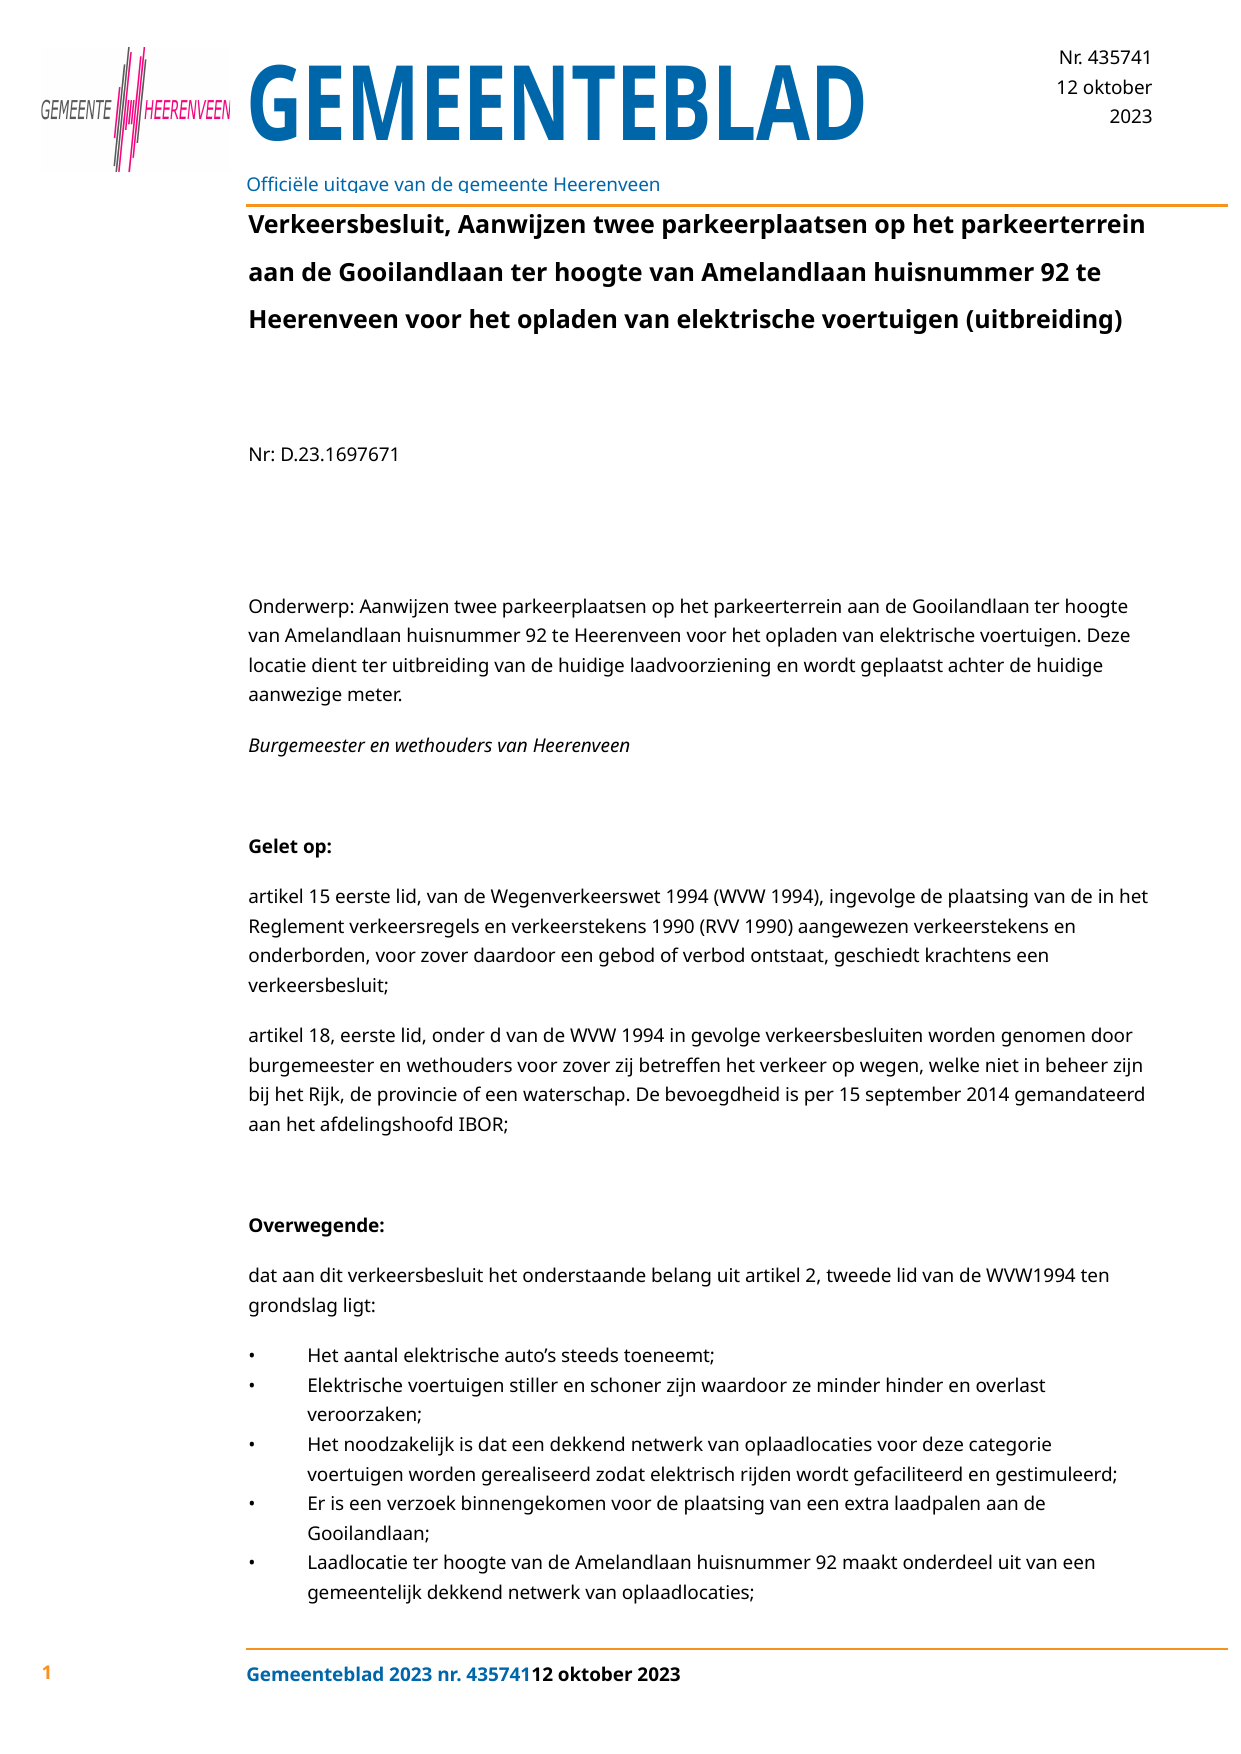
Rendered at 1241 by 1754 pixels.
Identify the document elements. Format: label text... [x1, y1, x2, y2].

text Nr: D.23.1697671 [248, 442, 1152, 467]
text artikel 18, eerste lid, onder d van de WVW 1994 in gevolge verkeersbesluiten worden genomen door burgemeester en wethouders voor zover zij betreffen het verkeer op wegen, welke niet in beheer zijn bij het Rijk, de provincie of een waterschap. De bevoegdheid is per 15 september 2014 gemandateerd aan het afdelingshoofd IBOR; [248, 1022, 1152, 1137]
list Het noodzakelijk is dat een dekkend netwerk van oplaadlocaties voor deze categorie voertuigen worden gerealiseerd zodat elektrisch rijden wordt gefaciliteerd en gestimuleerd; [248, 1431, 1152, 1487]
picture [41, 47, 231, 172]
list Elektrische voertuigen stiller en schoner zijn waardoor ze minder hinder en overlast veroorzaken; [248, 1372, 1152, 1427]
text dat aan dit verkeersbesluit het onderstaande belang uit artikel 2, tweede lid van de WVW1994 ten grondslag ligt: [248, 1262, 1152, 1318]
list Laadlocatie ter hoogte van de Amelandlaan huisnummer 92 maakt onderdeel uit van een gemeentelijk dekkend netwerk van oplaadlocaties; [248, 1549, 1152, 1605]
text Gelet op: [248, 833, 1152, 859]
list Er is een verzoek binnengekomen voor de plaatsing van een extra laadpalen aan de Gooilandlaan; [248, 1490, 1152, 1546]
text Verkeersbesluit, Aanwijzen twee parkeerplaatsen op het parkeerterrein aan de Gooilandlaan ter hoogte van Amelandlaan huisnummer 92 te Heerenveen voor het opladen van elektrische voertuigen (uitbreiding) [248, 207, 1152, 336]
list Het aantal elektrische auto’s steeds toeneemt; [248, 1342, 1152, 1368]
text Overwegende: [248, 1212, 1152, 1238]
text Onderwerp: Aanwijzen twee parkeerplaatsen op het parkeerterrein aan de Gooilandlaan ter hoogte van Amelandlaan huisnummer 92 te Heerenveen voor het opladen van elektrische voertuigen. Deze locatie dient ter uitbreiding van de huidige laadvoorziening en wordt geplaatst achter de huidige aanwezige meter. [248, 593, 1152, 707]
text Burgemeester en wethouders van Heerenveen [248, 732, 1152, 758]
text artikel 15 eerste lid, van de Wegenverkeerswet 1994 (WVW 1994), ingevolge de plaatsing van de in het Reglement verkeersregels en verkeerstekens 1990 (RVV 1990) aangewezen verkeerstekens en onderborden, voor zover daardoor een gebod of verbod ontstaat, geschiedt krachtens een verkeersbesluit; [248, 883, 1152, 998]
